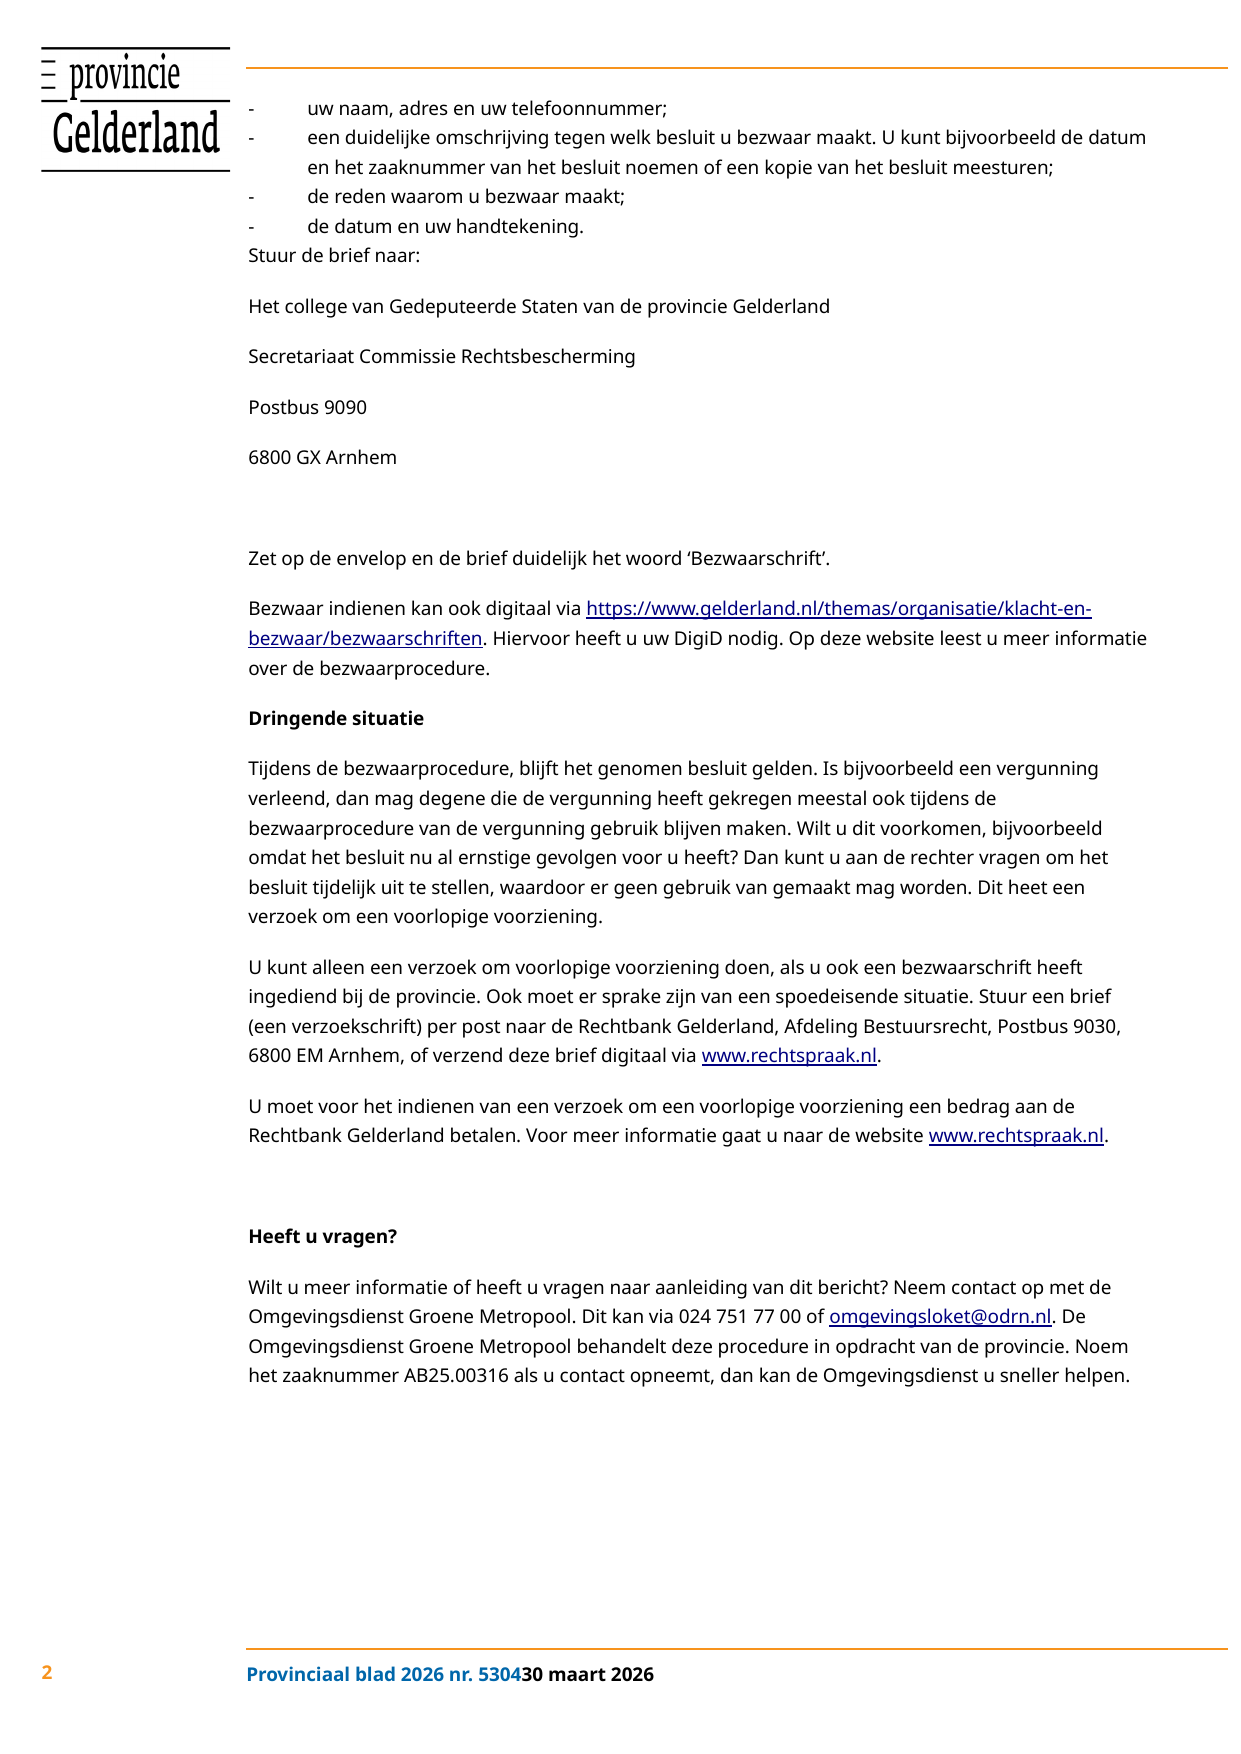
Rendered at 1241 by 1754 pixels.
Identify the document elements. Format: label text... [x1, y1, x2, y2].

text Bezwaar indienen kan ook digitaal via https://www.gelderland.nl/themas/organisatie/klacht-en-bezwaar/bezwaarschriften. Hiervoor heeft u uw DigiD nodig. Op deze website leest u meer informatie over de bezwaarprocedure. [248, 596, 1152, 681]
text 6800 GX Arnhem [248, 444, 1152, 470]
list een duidelijke omschrijving tegen welk besluit u bezwaar maakt. U kunt bijvoorbeeld de datum en het zaaknummer van het besluit noemen of een kopie van het besluit meesturen; [248, 124, 1152, 180]
list uw naam, adres en uw telefoonnummer; [248, 95, 1152, 121]
text Het college van Gedeputeerde Staten van de provincie Gelderland [248, 293, 1152, 319]
text Zet op de envelop en de brief duidelijk het woord ‘Bezwaarschrift’. [248, 545, 1152, 571]
text Heeft u vragen? [248, 1223, 1152, 1249]
text Postbus 9090 [248, 394, 1152, 420]
list de datum en uw handtekening. [248, 213, 1152, 239]
text U kunt alleen een verzoek om voorlopige voorziening doen, als u ook een bezwaarschrift heeft ingediend bij de provincie. Ook moet er sprake zijn van een spoedeisende situatie. Stuur een brief (een verzoekschrift) per post naar de Rechtbank Gelderland, Afdeling Bestuursrecht, Postbus 9030, 6800 EM Arnhem, of verzend deze brief digitaal via www.rechtspraak.nl. [248, 954, 1152, 1068]
list de reden waarom u bezwaar maakt; [248, 183, 1152, 209]
text Tijdens de bezwaarprocedure, blijft het genomen besluit gelden. Is bijvoorbeeld een vergunning verleend, dan mag degene die de vergunning heeft gekregen meestal ook tijdens de bezwaarprocedure van de vergunning gebruik blijven maken. Wilt u dit voorkomen, bijvoorbeeld omdat het besluit nu al ernstige gevolgen voor u heeft? Dan kunt u aan de rechter vragen om het besluit tijdelijk uit te stellen, waardoor er geen gebruik van gemaakt mag worden. Dit heet een verzoek om een voorlopige voorziening. [248, 756, 1152, 929]
text Secretariaat Commissie Rechtsbescherming [248, 343, 1152, 369]
text Dringende situatie [248, 705, 1152, 731]
picture [41, 47, 231, 172]
text Wilt u meer informatie of heeft u vragen naar aanleiding van dit bericht? Neem contact op met de Omgevingsdienst Groene Metropool. Dit kan via 024 751 77 00 of omgevingsloket@odrn.nl. De Omgevingsdienst Groene Metropool behandelt deze procedure in opdracht van de provincie. Noem het zaaknummer AB25.00316 als u contact opneemt, dan kan de Omgevingsdienst u sneller helpen. [248, 1274, 1152, 1388]
text U moet voor het indienen van een verzoek om een voorlopige voorziening een bedrag aan de Rechtbank Gelderland betalen. Voor meer informatie gaat u naar de website www.rechtspraak.nl. [248, 1093, 1152, 1148]
text Stuur de brief naar: [248, 243, 1152, 268]
